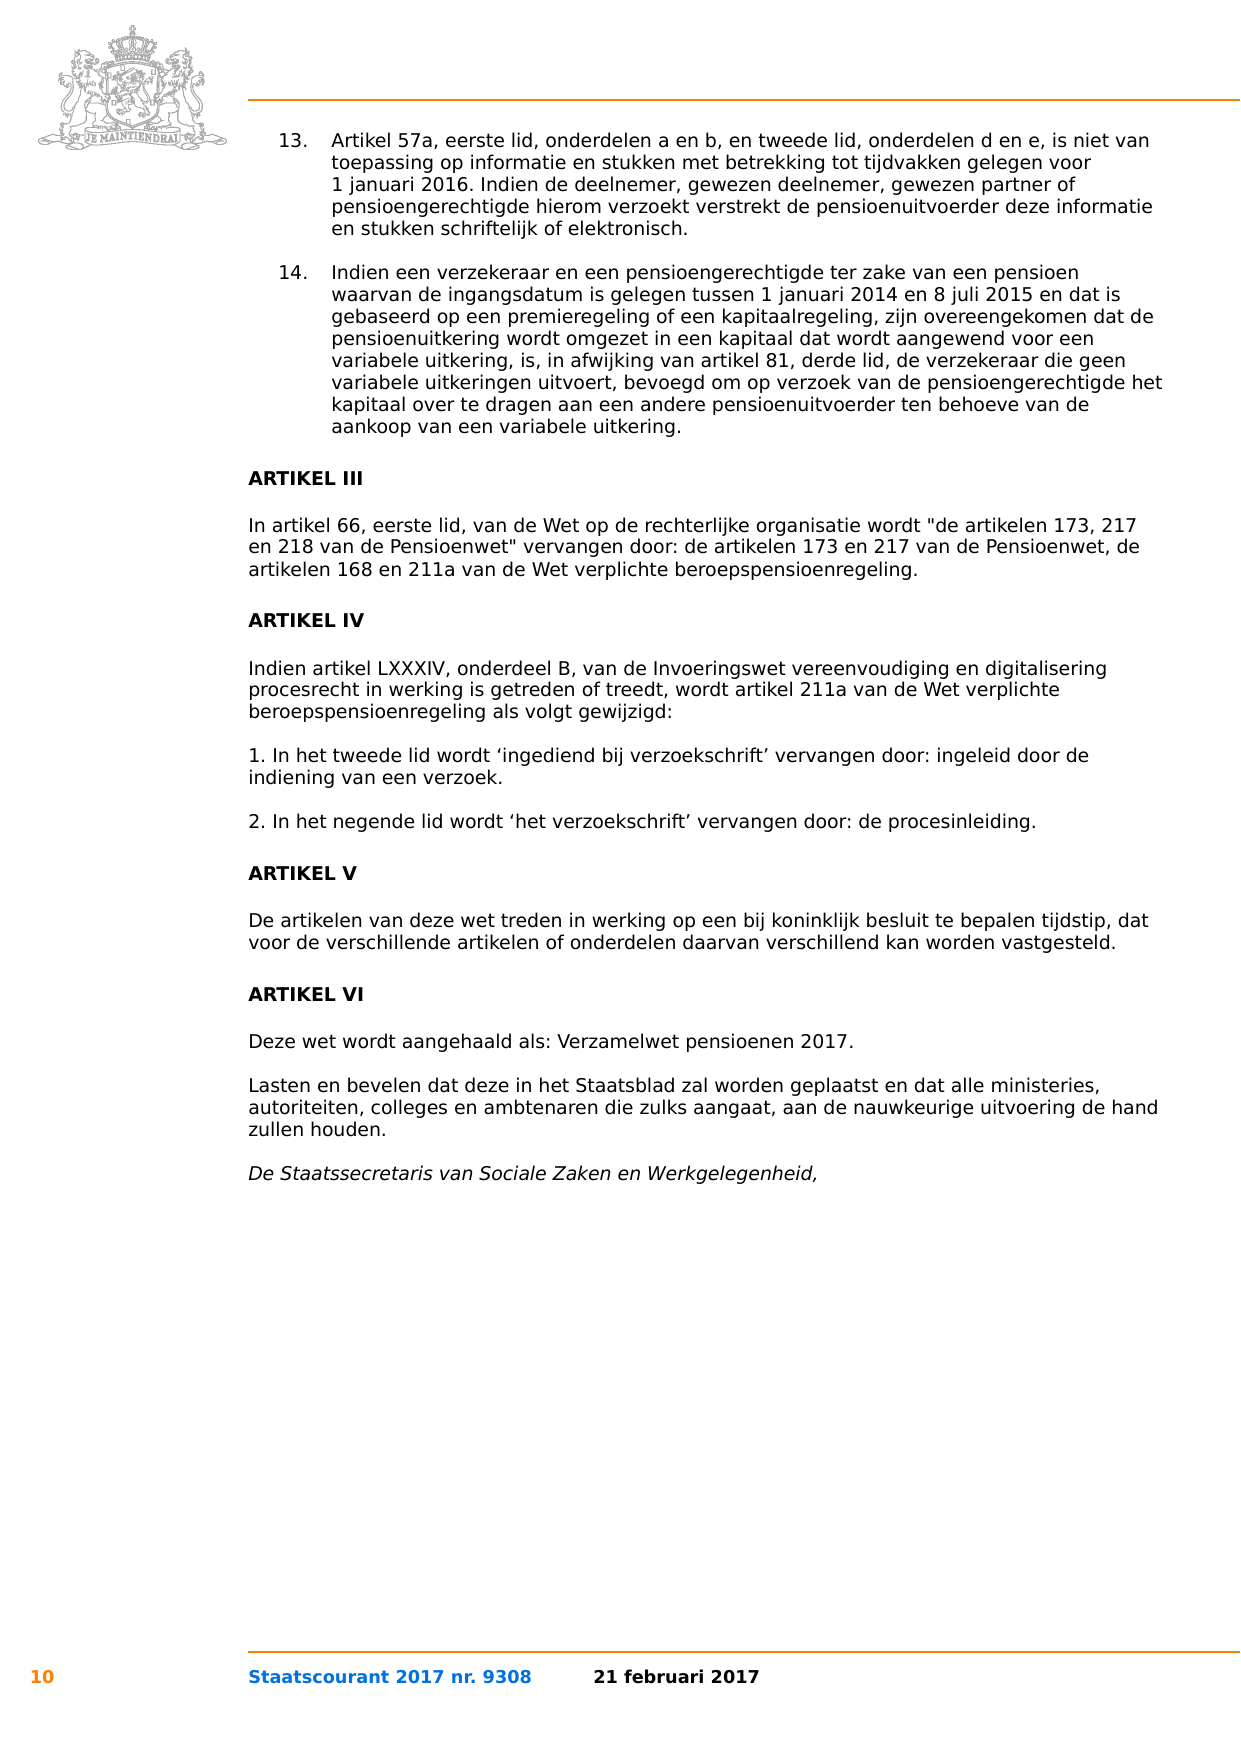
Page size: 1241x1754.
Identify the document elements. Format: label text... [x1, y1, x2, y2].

subtitle ARTIKEL IV [248, 610, 1163, 632]
text Deze wet wordt aangehaald als: Verzamelwet pensioenen 2017. [248, 1031, 1163, 1053]
text De artikelen van deze wet treden in werking op een bij koninklijk besluit te bepalen tijdstip, dat voor de verschillende artikelen of onderdelen daarvan verschillend kan worden vastgesteld. [248, 910, 1163, 954]
text 14. Indien een verzekeraar en een pensioengerechtigde ter zake van een pensioen waarvan de ingangsdatum is gelegen tussen 1 januari 2014 en 8 juli 2015 en dat is gebaseerd op een premieregeling of een kapitaalregeling, zijn overeengekomen dat de pensioenuitkering wordt omgezet in een kapitaal dat wordt aangewend voor een variabele uitkering, is, in afwijking van artikel 81, derde lid, de verzekeraar die geen variabele uitkeringen uitvoert, bevoegd om op verzoek van de pensioengerechtigde het kapitaal over te dragen aan een andere pensioenuitvoerder ten behoeve van de aankoop van een variabele uitkering. [278, 262, 1163, 437]
text 2. In het negende lid wordt ‘het verzoekschrift’ vervangen door: de procesinleiding. [248, 811, 1163, 833]
picture [38, 25, 227, 150]
text Indien artikel LXXXIV, onderdeel B, van de Invoeringswet vereenvoudiging en digitalisering procesrecht in werking is getreden of treedt, wordt artikel 211a van de Wet verplichte beroepspensioenregeling als volgt gewijzigd: [248, 657, 1163, 723]
text 1. In het tweede lid wordt ‘ingediend bij verzoekschrift’ vervangen door: ingeleid door de indiening van een verzoek. [248, 745, 1163, 789]
subtitle ARTIKEL V [248, 863, 1163, 885]
text Lasten en bevelen dat deze in het Staatsblad zal worden geplaatst en dat alle ministeries, autoriteiten, colleges en ambtenaren die zulks aangaat, aan de nauwkeurige uitvoering de hand zullen houden. [248, 1075, 1163, 1141]
text 13. Artikel 57a, eerste lid, onderdelen a en b, en tweede lid, onderdelen d en e, is niet van toepassing op informatie en stukken met betrekking tot tijdvakken gelegen voor 1 januari 2016. Indien de deelnemer, gewezen deelnemer, gewezen partner of pensioengerechtigde hierom verzoekt verstrekt de pensioenuitvoerder deze informatie en stukken schriftelijk of elektronisch. [278, 130, 1163, 240]
subtitle ARTIKEL III [248, 467, 1163, 489]
text In artikel 66, eerste lid, van de Wet op de rechterlijke organisatie wordt "de artikelen 173, 217 en 218 van de Pensioenwet" vervangen door: de artikelen 173 en 217 van de Pensioenwet, de artikelen 168 en 211a van de Wet verplichte beroepspensioenregeling. [248, 514, 1163, 580]
subtitle ARTIKEL VI [248, 984, 1163, 1006]
text De Staatssecretaris van Sociale Zaken en Werkgelegenheid, [248, 1163, 1163, 1184]
